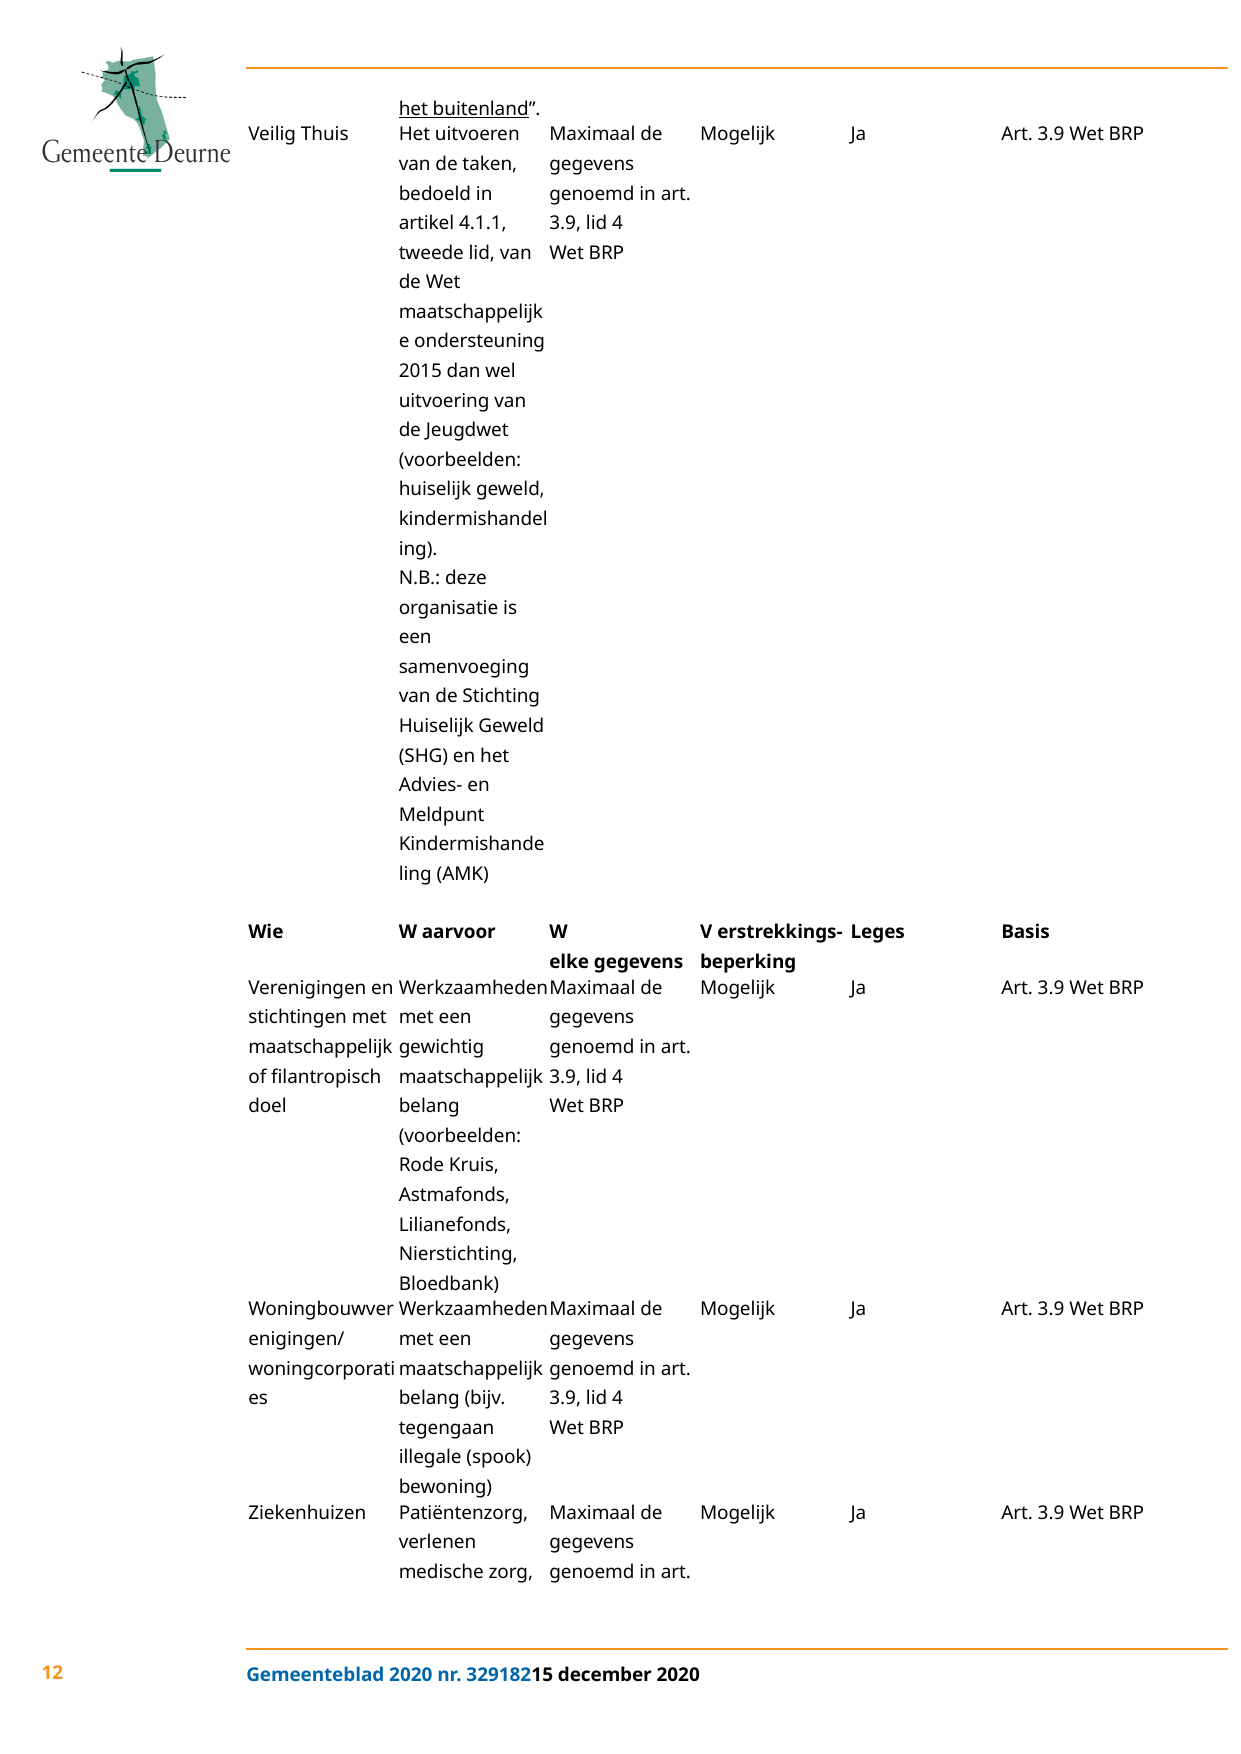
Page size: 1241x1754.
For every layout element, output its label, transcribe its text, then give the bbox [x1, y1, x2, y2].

table_cell [248, 95, 398, 121]
table_header Wie [248, 919, 398, 974]
table_cell Maximaal de gegevens genoemd in art. 3.9, lid 4 Wet BRP [549, 1296, 700, 1499]
table_cell Veilig Thuis [248, 121, 398, 886]
table_cell Art. 3.9 Wet BRP [1001, 1296, 1152, 1499]
table_cell Verenigingen en stichtingen met maatschappelijk of filantropisch doel [248, 974, 398, 1296]
picture [41, 47, 231, 172]
table_cell het buitenland”. [399, 95, 549, 121]
table_cell Ziekenhuizen [248, 1499, 398, 1584]
table_cell Maximaal de gegevens genoemd in art. [549, 1499, 700, 1584]
table_cell Art. 3.9 Wet BRP [1001, 1499, 1152, 1584]
table_header Basis [1001, 919, 1152, 974]
table_header Leges [850, 919, 1001, 974]
table_cell Ja [850, 1296, 1001, 1499]
table_cell Woningbouwverenigingen/ woningcorporaties [248, 1296, 398, 1499]
table_header W aarvoor [399, 919, 549, 974]
table_cell Mogelijk [700, 974, 850, 1296]
table_cell Maximaal de gegevens genoemd in art. 3.9, lid 4 Wet BRP [549, 121, 700, 886]
table_cell [549, 95, 700, 121]
table_cell Mogelijk [700, 1499, 850, 1584]
table_header W elke gegevens [549, 919, 700, 974]
table_cell [1001, 95, 1152, 121]
table_cell Het uitvoeren van de taken, bedoeld in artikel 4.1.1, tweede lid, van de Wet maatschappelijke ondersteuning 2015 dan wel uitvoering van de Jeugdwet (voorbeelden: huiselijk geweld, kindermishandeling). N.B.: deze organisatie is een samenvoeging van de Stichting Huiselijk Geweld (SHG) en het Advies- en Meldpunt Kindermishandeling (AMK) [399, 121, 549, 886]
table_cell Mogelijk [700, 1296, 850, 1499]
table_cell [850, 95, 1001, 121]
table_cell Patiëntenzorg, verlenen medische zorg, [399, 1499, 549, 1584]
table_cell Maximaal de gegevens genoemd in art. 3.9, lid 4 Wet BRP [549, 974, 700, 1296]
table_cell Art. 3.9 Wet BRP [1001, 121, 1152, 886]
table_cell Mogelijk [700, 121, 850, 886]
table_cell Ja [850, 121, 1001, 886]
table_header V erstrekkings-beperking [700, 919, 850, 974]
table_cell [700, 95, 850, 121]
table_cell Ja [850, 1499, 1001, 1584]
table_cell Werkzaamheden met een gewichtig maatschappelijk belang (voorbeelden: Rode Kruis, Astmafonds, Lilianefonds, Nierstichting, Bloedbank) [399, 974, 549, 1296]
table_cell Werkzaamheden met een maatschappelijk belang (bijv. tegengaan illegale (spook) bewoning) [399, 1296, 549, 1499]
table_cell Ja [850, 974, 1001, 1296]
table_cell Art. 3.9 Wet BRP [1001, 974, 1152, 1296]
